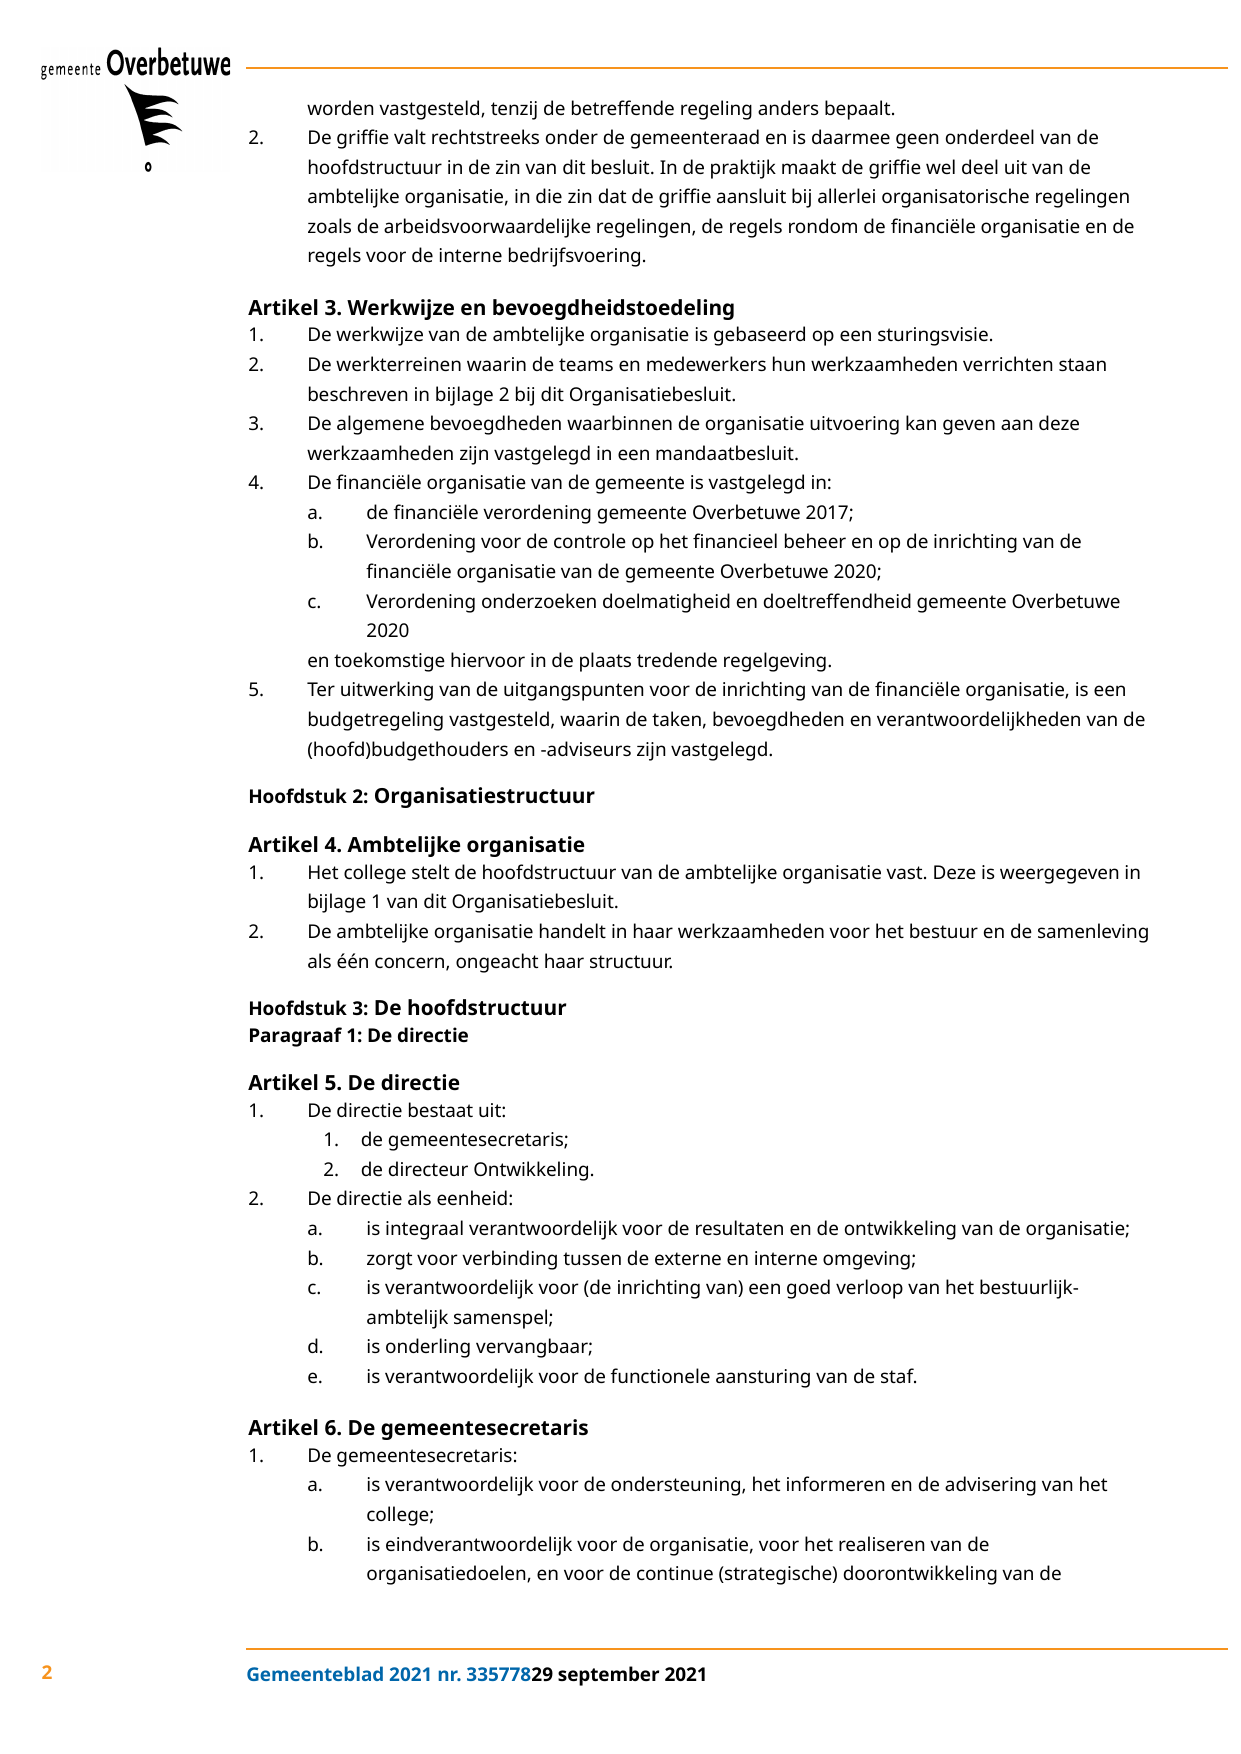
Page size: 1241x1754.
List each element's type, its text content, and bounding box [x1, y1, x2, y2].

list is verantwoordelijk voor de functionele aansturing van de staf. [307, 1363, 1152, 1389]
list is verantwoordelijk voor de ondersteuning, het informeren en de advisering van het college; [307, 1472, 1152, 1527]
picture [41, 47, 231, 172]
list Verordening voor de controle op het financieel beheer en op de inrichting van de financiële organisatie van de gemeente Overbetuwe 2020; [307, 529, 1152, 584]
list De directie als eenheid: [248, 1186, 1152, 1211]
list de financiële verordening gemeente Overbetuwe 2017; [307, 499, 1152, 525]
text Artikel 3. Werkwijze en bevoegdheidstoedeling [248, 293, 1152, 322]
list is onderling vervangbaar; [307, 1333, 1152, 1359]
text Artikel 6. De gemeentesecretaris [248, 1413, 1152, 1442]
text Artikel 5. De directie [248, 1068, 1152, 1097]
list De directie bestaat uit: [248, 1097, 1152, 1123]
list en toekomstige hiervoor in de plaats tredende regelgeving. [248, 647, 1152, 673]
list de gemeentesecretaris; [323, 1126, 1152, 1152]
list De werkwijze van de ambtelijke organisatie is gebaseerd op een sturingsvisie. [248, 322, 1152, 347]
list Het college stelt de hoofdstructuur van de ambtelijke organisatie vast. Deze is weergegeven in bijlage 1 van dit Organisatiebesluit. [248, 859, 1152, 914]
list zorgt voor verbinding tussen de externe en interne omgeving; [307, 1245, 1152, 1271]
text Hoofdstuk 2: Organisatiestructuur [248, 781, 1152, 810]
list De financiële organisatie van de gemeente is vastgelegd in: [248, 469, 1152, 495]
list de directeur Ontwikkeling. [323, 1156, 1152, 1182]
list Ter uitwerking van de uitgangspunten voor de inrichting van de financiële organisatie, is een budgetregeling vastgesteld, waarin de taken, bevoegdheden en verantwoordelijkheden van de (hoofd)budgethouders en -adviseurs zijn vastgelegd. [248, 677, 1152, 761]
list Verordening onderzoeken doelmatigheid en doeltreffendheid gemeente Overbetuwe 2020 [307, 588, 1152, 643]
list De griffie valt rechtstreeks onder de gemeenteraad en is daarmee geen onderdeel van de hoofdstructuur in de zin van dit besluit. In de praktijk maakt de griffie wel deel uit van de ambtelijke organisatie, in die zin dat de griffie aansluit bij allerlei organisatorische regelingen zoals de arbeidsvoorwaardelijke regelingen, de regels rondom de financiële organisatie en de regels voor de interne bedrijfsvoering. [248, 124, 1152, 268]
list De werkterreinen waarin de teams en medewerkers hun werkzaamheden verrichten staan beschreven in bijlage 2 bij dit Organisatiebesluit. [248, 351, 1152, 406]
text Paragraaf 1: De directie [248, 1022, 1152, 1048]
list is integraal verantwoordelijk voor de resultaten en de ontwikkeling van de organisatie; [307, 1215, 1152, 1241]
list De algemene bevoegdheden waarbinnen de organisatie uitvoering kan geven aan deze werkzaamheden zijn vastgelegd in een mandaatbesluit. [248, 410, 1152, 466]
text Artikel 4. Ambtelijke organisatie [248, 831, 1152, 859]
list is eindverantwoordelijk voor de organisatie, voor het realiseren van de organisatiedoelen, en voor de continue (strategische) doorontwikkeling van de [307, 1531, 1152, 1586]
list is verantwoordelijk voor (de inrichting van) een goed verloop van het bestuurlijk-ambtelijk samenspel; [307, 1274, 1152, 1330]
list De gemeentesecretaris: [248, 1442, 1152, 1468]
list worden vastgesteld, tenzij de betreffende regeling anders bepaalt. [248, 95, 1152, 121]
list De ambtelijke organisatie handelt in haar werkzaamheden voor het bestuur en de samenleving als één concern, ongeacht haar structuur. [248, 918, 1152, 973]
text Hoofdstuk 3: De hoofdstructuur [248, 993, 1152, 1022]
